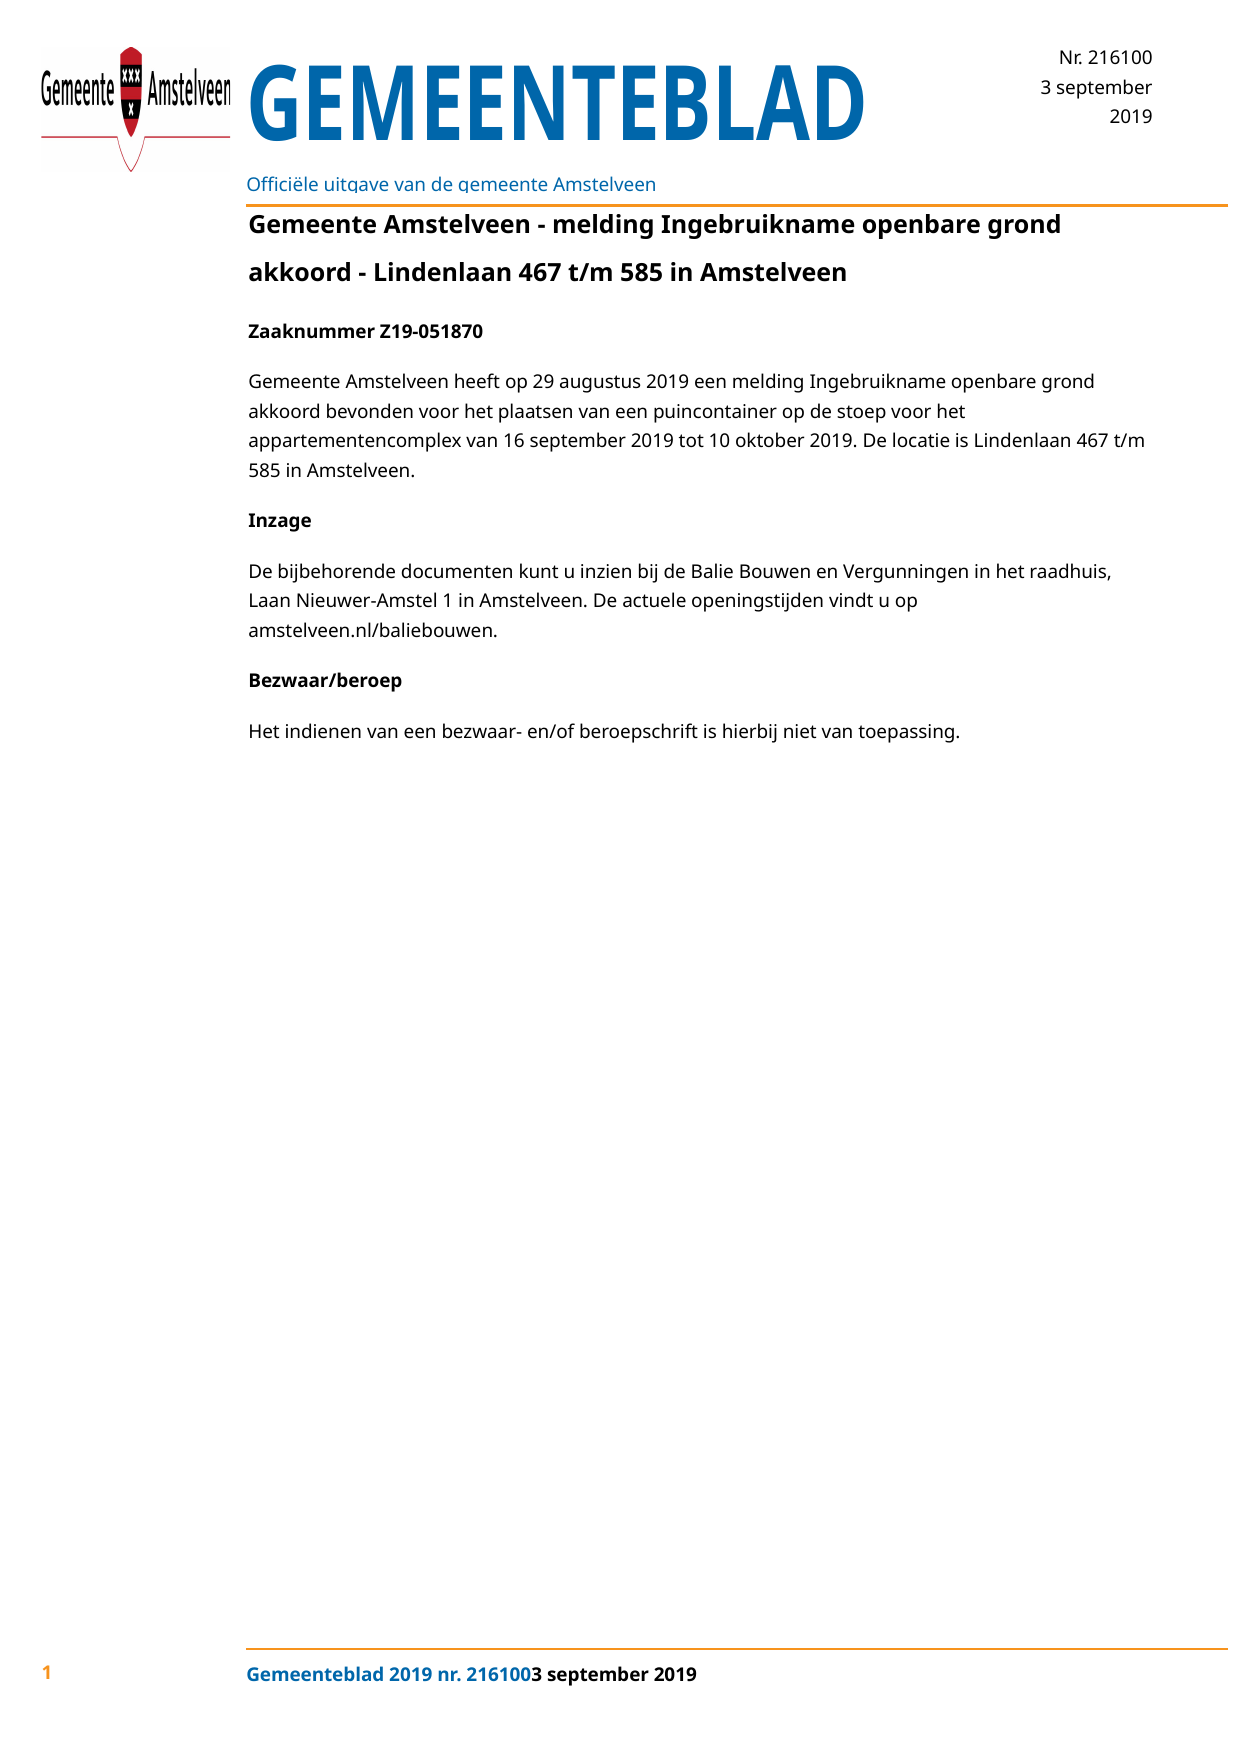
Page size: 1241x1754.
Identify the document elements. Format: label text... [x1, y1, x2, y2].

text Gemeente Amstelveen heeft op 29 augustus 2019 een melding Ingebruikname openbare grond akkoord bevonden voor het plaatsen van een puincontainer op de stoep voor het appartementencomplex van 16 september 2019 tot 10 oktober 2019. De locatie is Lindenlaan 467 t/m 585 in Amstelveen. [248, 368, 1152, 483]
text Het indienen van een bezwaar- en/of beroepschrift is hierbij niet van toepassing. [248, 718, 1152, 744]
text Gemeente Amstelveen - melding Ingebruikname openbare grond akkoord - Lindenlaan 467 t/m 585 in Amstelveen [248, 207, 1152, 288]
text Inzage [248, 507, 1152, 533]
text De bijbehorende documenten kunt u inzien bij de Balie Bouwen en Vergunningen in het raadhuis, Laan Nieuwer-Amstel 1 in Amstelveen. De actuele openingstijden vindt u op amstelveen.nl/baliebouwen. [248, 558, 1152, 643]
text Bezwaar/beroep [248, 667, 1152, 693]
picture [41, 47, 231, 172]
text Zaaknummer Z19-051870 [248, 318, 1152, 344]
